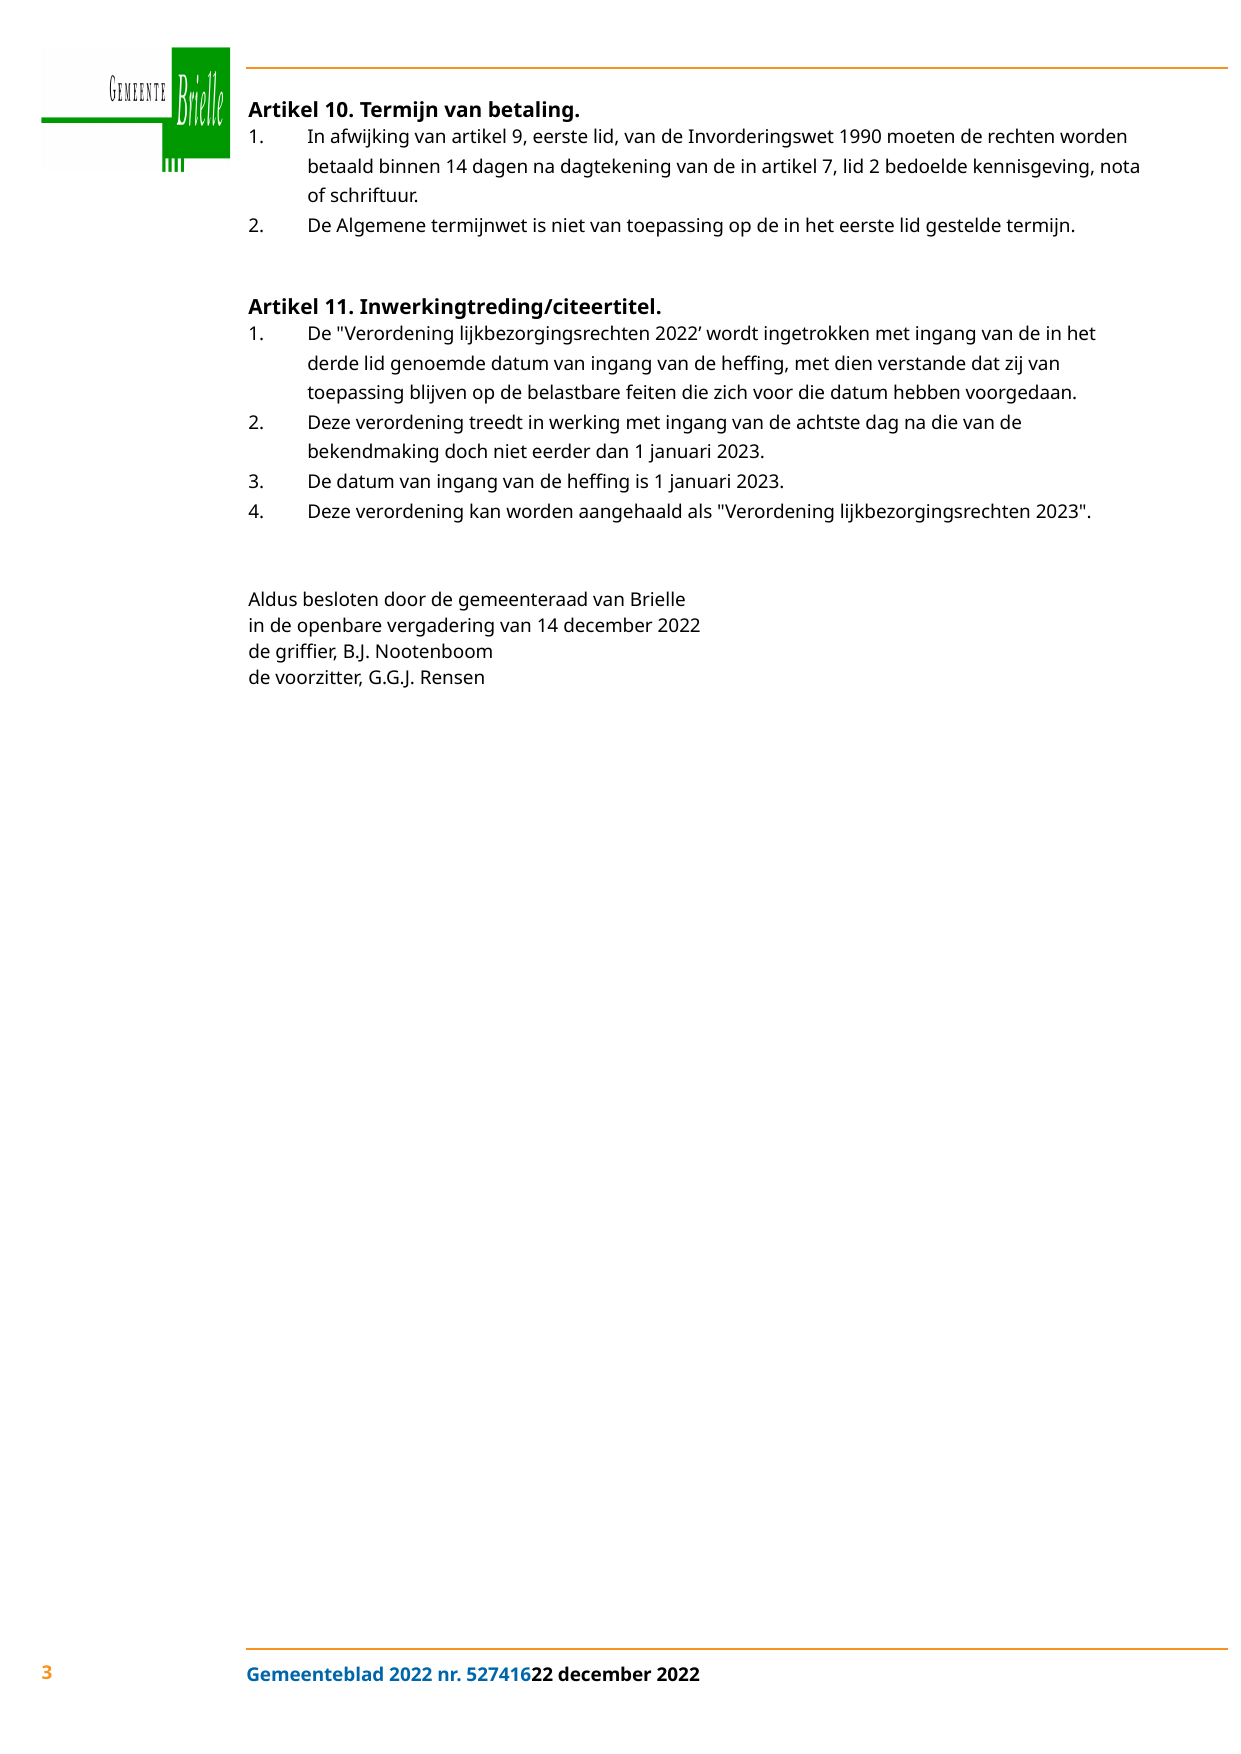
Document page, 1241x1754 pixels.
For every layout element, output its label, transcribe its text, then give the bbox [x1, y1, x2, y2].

list Deze verordening treedt in werking met ingang van de achtste dag na die van de bekendmaking doch niet eerder dan 1 januari 2023. [248, 409, 1152, 464]
text in de openbare vergadering van 14 december 2022 [248, 612, 1152, 638]
list Deze verordening kan worden aangehaald als "Verordening lijkbezorgingsrechten 2023". [248, 498, 1152, 524]
text Artikel 11. Inwerkingtreding/citeertitel. [248, 292, 1152, 320]
list In afwijking van artikel 9, eerste lid, van de Invorderingswet 1990 moeten de rechten worden betaald binnen 14 dagen na dagtekening van de in artikel 7, lid 2 bedoelde kennisgeving, nota of schriftuur. [248, 123, 1152, 208]
text de griffier, B.J. Nootenboom [248, 638, 1152, 664]
text Artikel 10. Termijn van betaling. [248, 95, 1152, 123]
list De Algemene termijnwet is niet van toepassing op de in het eerste lid gestelde termijn. [248, 212, 1152, 238]
text de voorzitter, G.G.J. Rensen [248, 664, 1152, 689]
picture [41, 47, 231, 172]
list De "Verordening lijkbezorgingsrechten 2022’ wordt ingetrokken met ingang van de in het derde lid genoemde datum van ingang van de heffing, met dien verstande dat zij van toepassing blijven op de belastbare feiten die zich voor die datum hebben voorgedaan. [248, 320, 1152, 405]
list De datum van ingang van de heffing is 1 januari 2023. [248, 468, 1152, 494]
text Aldus besloten door de gemeenteraad van Brielle [248, 587, 1152, 612]
